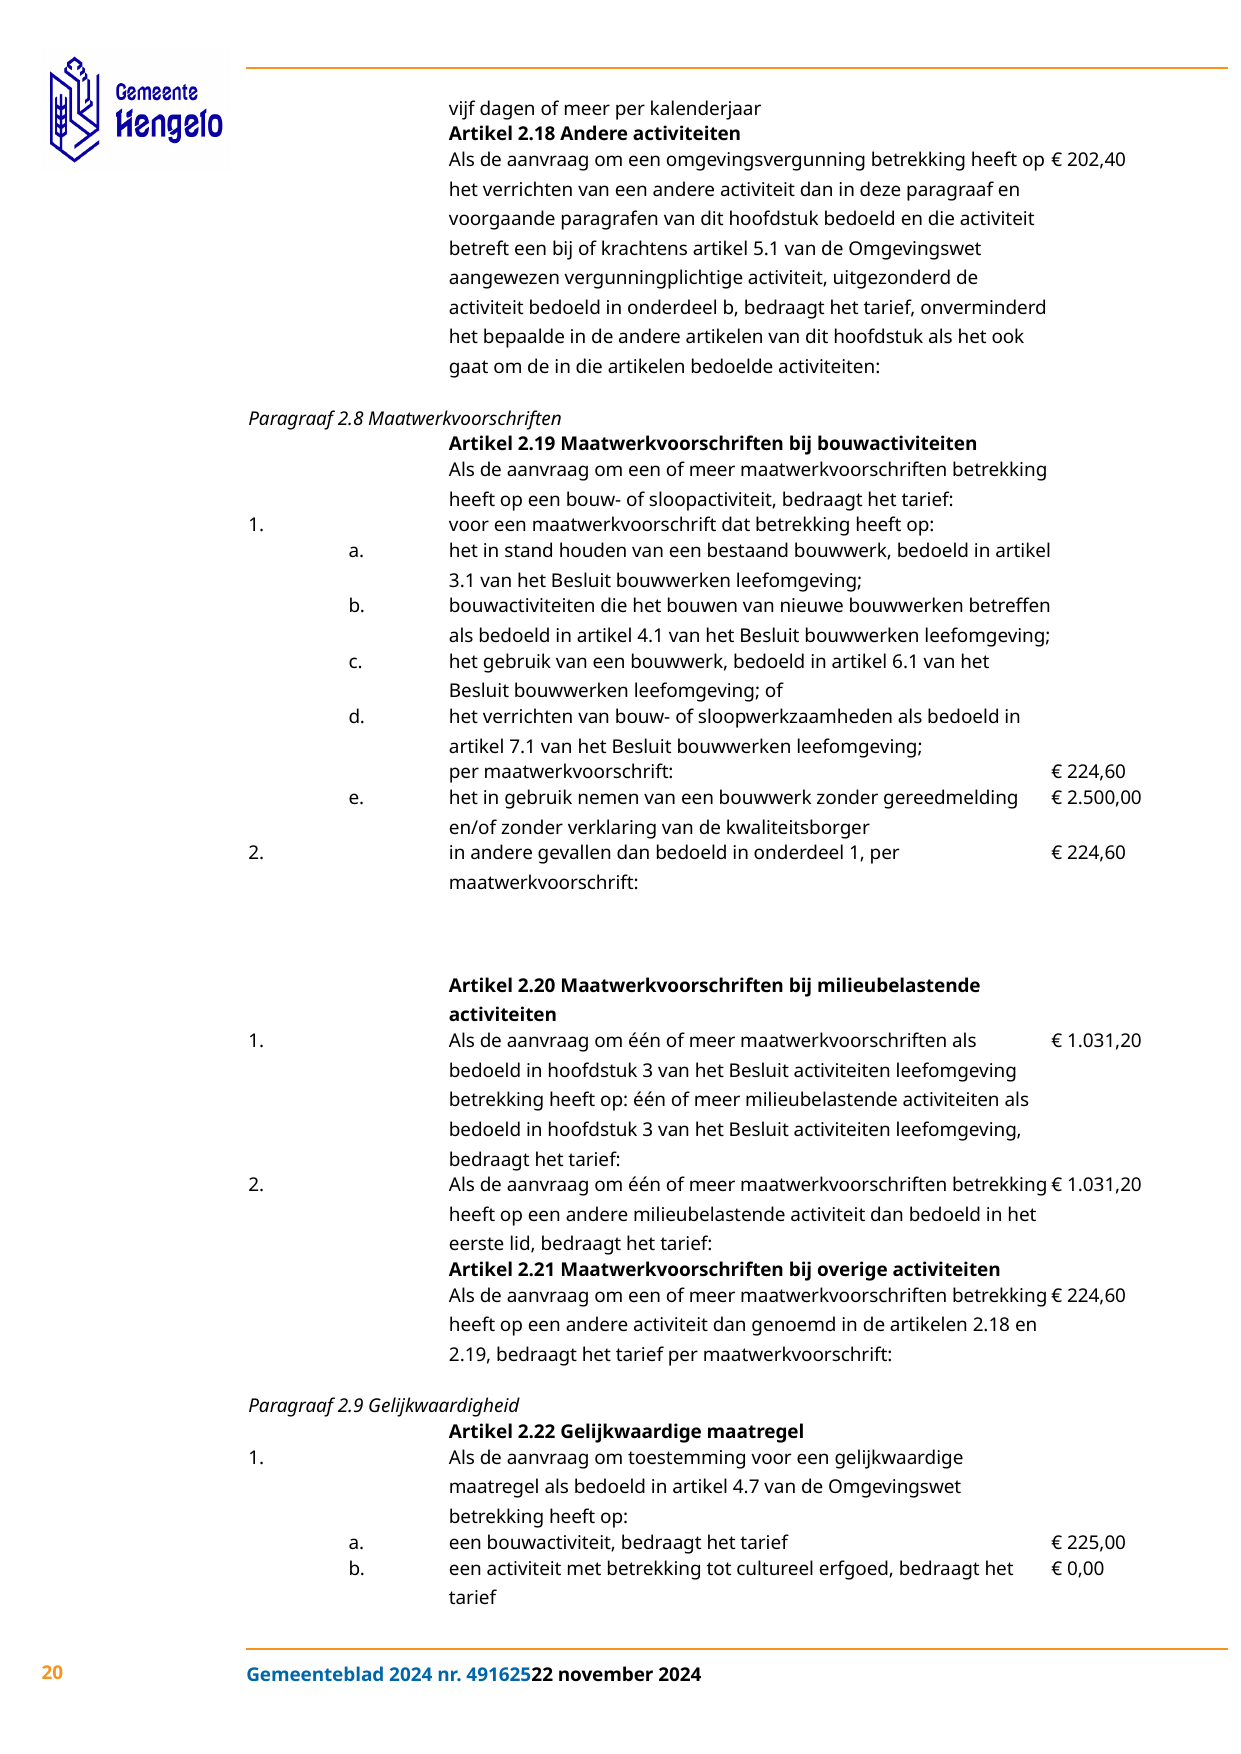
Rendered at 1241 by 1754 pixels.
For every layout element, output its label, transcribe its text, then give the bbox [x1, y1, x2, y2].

table_cell [348, 946, 449, 972]
table_cell [248, 921, 348, 946]
table_cell [1051, 648, 1152, 703]
table_cell [248, 784, 348, 839]
table_cell [951, 1367, 1051, 1393]
table_cell [248, 1529, 348, 1555]
table_cell [1051, 379, 1152, 405]
table_cell vijf dagen of meer per kalenderjaar [449, 95, 1051, 121]
table_cell [248, 972, 348, 1027]
table_cell Als de aanvraag om toestemming voor een gelijkwaardige maatregel als bedoeld in artikel 4.7 van de Omgevingswet betrekking heeft op: [449, 1444, 1051, 1529]
table_cell [348, 95, 449, 121]
table_cell [348, 1028, 449, 1171]
table_cell Als de aanvraag om één of meer maatwerkvoorschriften betrekking heeft op een andere milieubelastende activiteit dan bedoeld in het eerste lid, bedraagt het tarief: [449, 1171, 1051, 1256]
table_cell € 0,00 [1051, 1555, 1152, 1610]
table_cell [1051, 405, 1152, 431]
table_cell [348, 512, 449, 537]
table_cell [348, 1419, 449, 1444]
picture [41, 47, 231, 172]
table_cell Als de aanvraag om één of meer maatwerkvoorschriften als bedoeld in hoofdstuk 3 van het Besluit activiteiten leefomgeving betrekking heeft op: één of meer milieubelastende activiteiten als bedoeld in hoofdstuk 3 van het Besluit activiteiten leefomgeving, bedraagt het tarief: [449, 1028, 1051, 1171]
table_cell [449, 946, 1051, 972]
table_cell [348, 379, 449, 405]
table_cell [348, 1171, 449, 1256]
table_cell [248, 759, 348, 784]
table_cell [248, 431, 348, 456]
table_cell [248, 1282, 348, 1367]
table_cell 1. [248, 1444, 348, 1529]
table_cell € 224,60 [1051, 840, 1152, 895]
table_cell 2. [248, 840, 348, 895]
table_cell 2. [248, 1171, 348, 1256]
table_cell c. [348, 648, 449, 703]
table_cell [750, 1367, 850, 1393]
table_cell b. [348, 1555, 449, 1610]
table_cell [1051, 1393, 1152, 1418]
table_cell [248, 537, 348, 593]
table_cell € 224,60 [1051, 1282, 1152, 1367]
table_cell [1051, 121, 1152, 146]
table_cell het in gebruik nemen van een bouwwerk zonder gereedmelding en/of zonder verklaring van de kwaliteitsborger [449, 784, 1051, 839]
table_cell [348, 146, 449, 379]
table_cell [549, 1367, 649, 1393]
table_cell [1051, 895, 1152, 921]
table_cell een activiteit met betrekking tot cultureel erfgoed, bedraagt het tarief [449, 1555, 1051, 1610]
table_cell Als de aanvraag om een of meer maatwerkvoorschriften betrekking heeft op een bouw- of sloopactiviteit, bedraagt het tarief: [449, 456, 1051, 512]
table_cell [1051, 1367, 1152, 1393]
table_cell € 224,60 [1051, 759, 1152, 784]
table_cell d. [348, 703, 449, 758]
table_cell [348, 759, 449, 784]
table_cell a. [348, 1529, 449, 1555]
table_cell [248, 895, 348, 921]
table_cell [850, 1367, 951, 1393]
table_cell het gebruik van een bouwwerk, bedoeld in artikel 6.1 van het Besluit bouwwerken leefomgeving; of [449, 648, 1051, 703]
table_cell [449, 895, 1051, 921]
table_cell Artikel 2.22 Gelijkwaardige maatregel [449, 1419, 1051, 1444]
table_cell [1051, 1256, 1152, 1282]
table_cell [348, 1367, 449, 1393]
table_cell [1051, 456, 1152, 512]
table_cell in andere gevallen dan bedoeld in onderdeel 1, per maatwerkvoorschrift: [449, 840, 1051, 895]
table_cell Paragraaf 2.9 Gelijkwaardigheid [248, 1393, 1051, 1418]
table_cell [449, 1367, 549, 1393]
table_cell [1051, 537, 1152, 593]
table_cell Artikel 2.21 Maatwerkvoorschriften bij overige activiteiten [449, 1256, 1051, 1282]
table_cell [248, 1419, 348, 1444]
table_cell een bouwactiviteit, bedraagt het tarief [449, 1529, 1051, 1555]
table_cell het in stand houden van een bestaand bouwwerk, bedoeld in artikel 3.1 van het Besluit bouwwerken leefomgeving; [449, 537, 1051, 593]
table_cell voor een maatwerkvoorschrift dat betrekking heeft op: [449, 512, 1051, 537]
table_cell [248, 121, 348, 146]
table_cell € 2.500,00 [1051, 784, 1152, 839]
table_cell het verrichten van bouw- of sloopwerkzaamheden als bedoeld in artikel 7.1 van het Besluit bouwwerken leefomgeving; [449, 703, 1051, 758]
table_cell Artikel 2.18 Andere activiteiten [449, 121, 1051, 146]
table_cell [449, 379, 1051, 405]
table_cell b. [348, 593, 449, 648]
table_cell [1051, 431, 1152, 456]
table_cell [1051, 972, 1152, 1027]
table_cell [348, 431, 449, 456]
table_cell [348, 1256, 449, 1282]
table_cell [248, 95, 348, 121]
table_cell [650, 1367, 750, 1393]
table_cell 1. [248, 1028, 348, 1171]
table_cell [1051, 95, 1152, 121]
table_cell € 202,40 [1051, 146, 1152, 379]
table_cell [248, 379, 348, 405]
table_cell [1051, 946, 1152, 972]
table_cell [449, 921, 1051, 946]
table_cell [1051, 921, 1152, 946]
table_cell Als de aanvraag om een of meer maatwerkvoorschriften betrekking heeft op een andere activiteit dan genoemd in de artikelen 2.18 en 2.19, bedraagt het tarief per maatwerkvoorschrift: [449, 1282, 1051, 1367]
table_cell a. [348, 537, 449, 593]
table_cell [248, 146, 348, 379]
table_cell [248, 1256, 348, 1282]
table_cell Artikel 2.20 Maatwerkvoorschriften bij milieubelastende activiteiten [449, 972, 1051, 1027]
table_cell [348, 972, 449, 1027]
table_cell [1051, 1419, 1152, 1444]
table_cell [348, 895, 449, 921]
table_cell [348, 1444, 449, 1529]
table_cell Paragraaf 2.8 Maatwerkvoorschriften [248, 405, 1051, 431]
table_cell [348, 121, 449, 146]
table_cell € 225,00 [1051, 1529, 1152, 1555]
table_cell [348, 921, 449, 946]
table_cell 1. [248, 512, 348, 537]
table_cell bouwactiviteiten die het bouwen van nieuwe bouwwerken betreffen als bedoeld in artikel 4.1 van het Besluit bouwwerken leefomgeving; [449, 593, 1051, 648]
table_cell per maatwerkvoorschrift: [449, 759, 1051, 784]
table_cell € 1.031,20 [1051, 1171, 1152, 1256]
table_cell [248, 456, 348, 512]
table_cell [248, 1367, 348, 1393]
table_cell [348, 1282, 449, 1367]
table_cell [1051, 703, 1152, 758]
table_cell [348, 456, 449, 512]
table_cell € 1.031,20 [1051, 1028, 1152, 1171]
table_cell e. [348, 784, 449, 839]
table_cell Als de aanvraag om een omgevingsvergunning betrekking heeft op het verrichten van een andere activiteit dan in deze paragraaf en voorgaande paragrafen van dit hoofdstuk bedoeld en die activiteit betreft een bij of krachtens artikel 5.1 van de Omgevingswet aangewezen vergunningplichtige activiteit, uitgezonderd de activiteit bedoeld in onderdeel b, bedraagt het tarief, onverminderd het bepaalde in de andere artikelen van dit hoofdstuk als het ook gaat om de in die artikelen bedoelde activiteiten: [449, 146, 1051, 379]
table_cell [1051, 1444, 1152, 1529]
table_cell [248, 593, 348, 648]
table_cell [248, 648, 348, 703]
table_cell [248, 703, 348, 758]
table_cell [348, 840, 449, 895]
table_cell [1051, 512, 1152, 537]
table_cell [1051, 593, 1152, 648]
table_cell [248, 946, 348, 972]
table_cell [248, 1555, 348, 1610]
table_cell Artikel 2.19 Maatwerkvoorschriften bij bouwactiviteiten [449, 431, 1051, 456]
